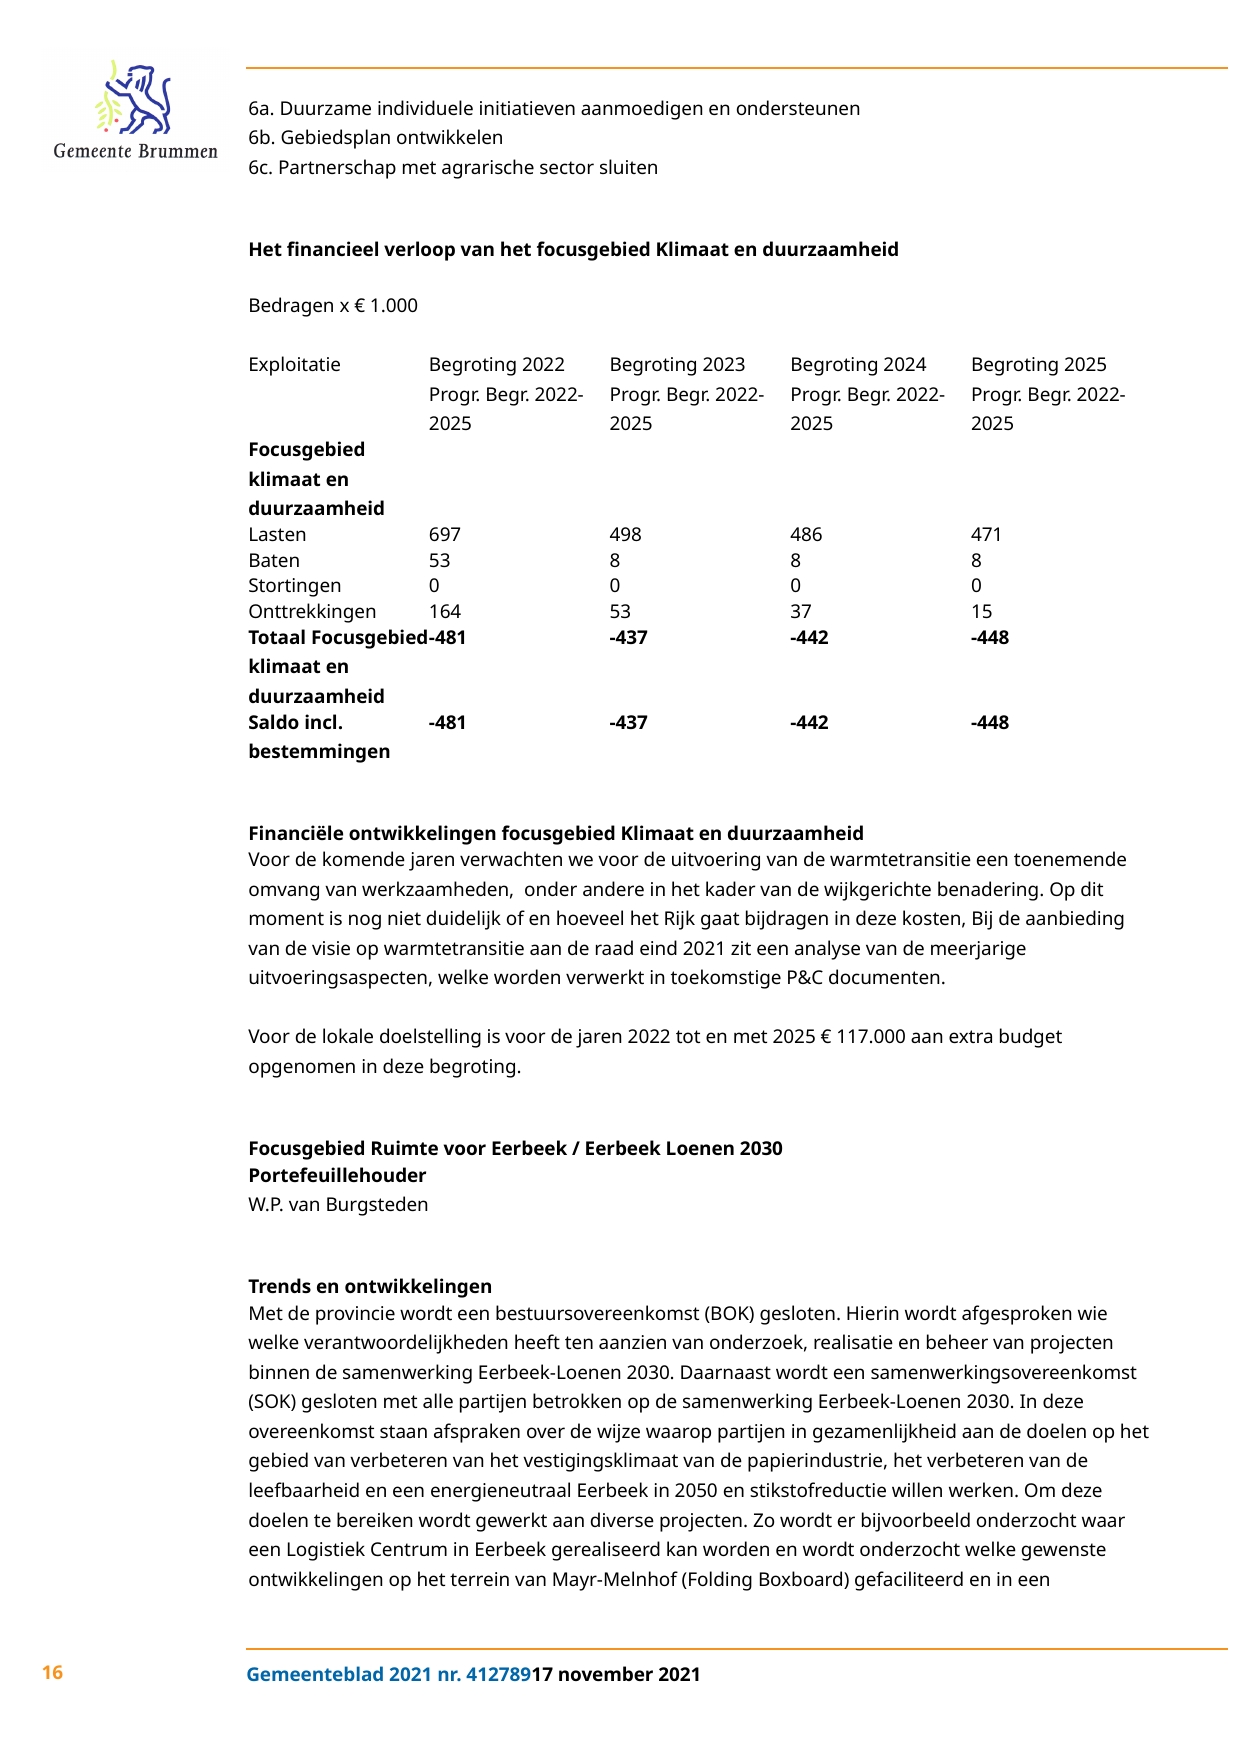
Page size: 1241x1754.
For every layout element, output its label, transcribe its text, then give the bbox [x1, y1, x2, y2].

text Trends en ontwikkelingen [248, 1271, 1152, 1300]
text Portefeuillehouder [248, 1162, 1152, 1187]
table_cell [971, 436, 1152, 521]
table_header Begroting 2022 Progr. Begr. 2022-2025 [429, 351, 609, 436]
table_cell 8 [971, 547, 1152, 572]
text 6b. Gebiedsplan ontwikkelen [248, 124, 1152, 150]
table_header Exploitatie [248, 351, 429, 436]
table_cell -448 [971, 624, 1152, 709]
table_cell -481 [429, 624, 609, 709]
table_cell 53 [609, 598, 790, 624]
table_cell Focusgebied klimaat en duurzaamheid [248, 436, 429, 521]
table_cell 8 [790, 547, 971, 572]
table_cell 53 [429, 547, 609, 572]
table_cell 15 [971, 598, 1152, 624]
picture [41, 47, 231, 172]
table_cell -442 [790, 709, 971, 764]
text Bedragen x € 1.000 [248, 292, 1152, 318]
table_cell 0 [971, 573, 1152, 598]
table_cell [609, 436, 790, 521]
text Financiële ontwikkelingen focusgebied Klimaat en duurzaamheid [248, 818, 1152, 846]
text Voor de lokale doelstelling is voor de jaren 2022 tot en met 2025 € 117.000 aan extra budget opgenomen in deze begroting. [248, 1024, 1152, 1079]
table_header Begroting 2023 Progr. Begr. 2022-2025 [609, 351, 790, 436]
table_header Begroting 2025 Progr. Begr. 2022-2025 [971, 351, 1152, 436]
table_cell 498 [609, 521, 790, 547]
table_cell 471 [971, 521, 1152, 547]
table_cell -481 [429, 709, 609, 764]
table_cell Baten [248, 547, 429, 572]
table_cell 8 [609, 547, 790, 572]
table_cell 164 [429, 598, 609, 624]
table_cell [790, 436, 971, 521]
table_cell -448 [971, 709, 1152, 764]
text Het financieel verloop van het focusgebied Klimaat en duurzaamheid [248, 234, 1152, 262]
table_cell 0 [429, 573, 609, 598]
table_cell Lasten [248, 521, 429, 547]
table_cell 486 [790, 521, 971, 547]
table_cell 0 [609, 573, 790, 598]
text W.P. van Burgsteden [248, 1191, 1152, 1217]
text Met de provincie wordt een bestuursovereenkomst (BOK) gesloten. Hierin wordt afgesproken wie welke verantwoordelijkheden heeft ten aanzien van onderzoek, realisatie en beheer van projecten binnen de samenwerking Eerbeek-Loenen 2030. Daarnaast wordt een samenwerkingsovereenkomst (SOK) gesloten met alle partijen betrokken op de samenwerking Eerbeek-Loenen 2030. In deze overeenkomst staan afspraken over de wijze waarop partijen in gezamenlijkheid aan de doelen op het gebied van verbeteren van het vestigingsklimaat van de papierindustrie, het verbeteren van de leefbaarheid en een energieneutraal Eerbeek in 2050 en stikstofreductie willen werken. Om deze doelen te bereiken wordt gewerkt aan diverse projecten. Zo wordt er bijvoorbeeld onderzocht waar een Logistiek Centrum in Eerbeek gerealiseerd kan worden en wordt onderzocht welke gewenste ontwikkelingen op het terrein van Mayr-Melnhof (Folding Boxboard) gefaciliteerd en in een [248, 1300, 1152, 1592]
table_cell 0 [790, 573, 971, 598]
text 6a. Duurzame individuele initiatieven aanmoedigen en ondersteunen [248, 95, 1152, 121]
text Voor de komende jaren verwachten we voor de uitvoering van de warmtetransitie een toenemende omvang van werkzaamheden, onder andere in het kader van de wijkgerichte benadering. Op dit moment is nog niet duidelijk of en hoeveel het Rijk gaat bijdragen in deze kosten, Bij de aanbieding van de visie op warmtetransitie aan de raad eind 2021 zit een analyse van de meerjarige uitvoeringsaspecten, welke worden verwerkt in toekomstige P&C documenten. [248, 846, 1152, 990]
table_cell 37 [790, 598, 971, 624]
table_header Begroting 2024 Progr. Begr. 2022-2025 [790, 351, 971, 436]
table_cell -437 [609, 624, 790, 709]
table_cell Stortingen [248, 573, 429, 598]
text 6c. Partnerschap met agrarische sector sluiten [248, 154, 1152, 180]
table_cell 697 [429, 521, 609, 547]
table_cell Totaal Focusgebied klimaat en duurzaamheid [248, 624, 429, 709]
text Focusgebied Ruimte voor Eerbeek / Eerbeek Loenen 2030 [248, 1133, 1152, 1162]
table_cell -442 [790, 624, 971, 709]
table_cell -437 [609, 709, 790, 764]
table_cell [429, 436, 609, 521]
table_cell Onttrekkingen [248, 598, 429, 624]
table_cell Saldo incl. bestemmingen [248, 709, 429, 764]
